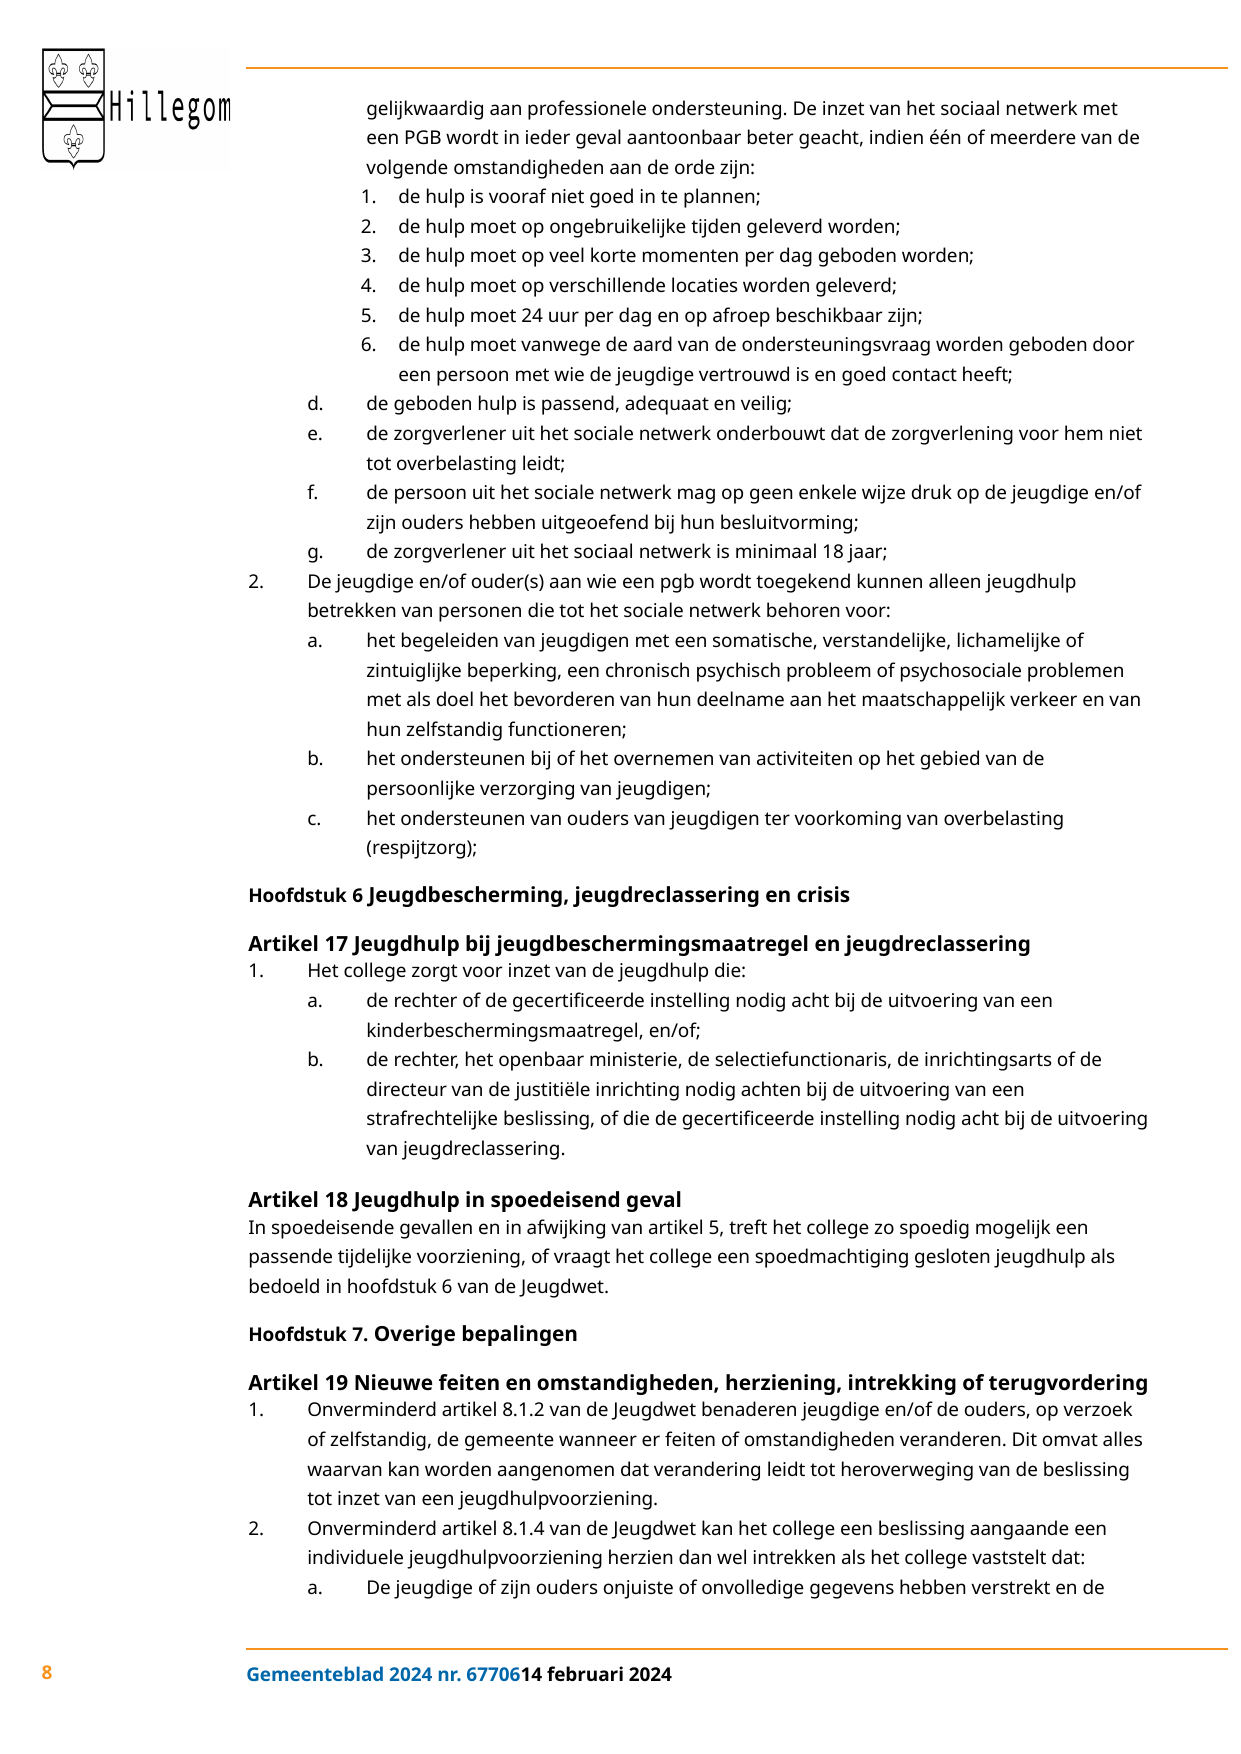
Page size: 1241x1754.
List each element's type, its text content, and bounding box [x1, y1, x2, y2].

text Hoofdstuk 6 Jeugdbescherming, jeugdreclassering en crisis [248, 880, 1152, 908]
list gelijkwaardig aan professionele ondersteuning. De inzet van het sociaal netwerk met een PGB wordt in ieder geval aantoonbaar beter geacht, indien één of meerdere van de volgende omstandigheden aan de orde zijn: [307, 95, 1152, 180]
list De jeugdige of zijn ouders onjuiste of onvolledige gegevens hebben verstrekt en de [307, 1574, 1152, 1600]
list de zorgverlener uit het sociaal netwerk is minimaal 18 jaar; [307, 538, 1152, 564]
list Het college zorgt voor inzet van de jeugdhulp die: [248, 958, 1152, 983]
list de zorgverlener uit het sociale netwerk onderbouwt dat de zorgverlening voor hem niet tot overbelasting leidt; [307, 420, 1152, 476]
list het ondersteunen van ouders van jeugdigen ter voorkoming van overbelasting (respijtzorg); [307, 805, 1152, 860]
list het begeleiden van jeugdigen met een somatische, verstandelijke, lichamelijke of zintuiglijke beperking, een chronisch psychisch probleem of psychosociale problemen met als doel het bevorderen van hun deelname aan het maatschappelijk verkeer en van hun zelfstandig functioneren; [307, 627, 1152, 742]
text Artikel 19 Nieuwe feiten en omstandigheden, herziening, intrekking of terugvordering [248, 1368, 1152, 1397]
list het ondersteunen bij of het overnemen van activiteiten op het gebied van de persoonlijke verzorging van jeugdigen; [307, 746, 1152, 801]
list de persoon uit het sociale netwerk mag op geen enkele wijze druk op de jeugdige en/of zijn ouders hebben uitgeoefend bij hun besluitvorming; [307, 479, 1152, 535]
list de geboden hulp is passend, adequaat en veilig; [307, 391, 1152, 416]
text Artikel 17 Jeugdhulp bij jeugdbeschermingsmaatregel en jeugdreclassering [248, 929, 1152, 958]
list de rechter of de gecertificeerde instelling nodig acht bij de uitvoering van een kinderbeschermingsmaatregel, en/of; [307, 987, 1152, 1043]
list De jeugdige en/of ouder(s) aan wie een pgb wordt toegekend kunnen alleen jeugdhulp betrekken van personen die tot het sociale netwerk behoren voor: [248, 568, 1152, 623]
list de hulp moet vanwege de aard van de ondersteuningsvraag worden geboden door een persoon met wie de jeugdige vertrouwd is en goed contact heeft; [361, 331, 1152, 387]
list de rechter, het openbaar ministerie, de selectiefunctionaris, de inrichtingsarts of de directeur van de justitiële inrichting nodig achten bij de uitvoering van een strafrechtelijke beslissing, of die de gecertificeerde instelling nodig acht bij de uitvoering van jeugdreclassering. [307, 1046, 1152, 1161]
list de hulp moet op verschillende locaties worden geleverd; [361, 272, 1152, 298]
list de hulp moet 24 uur per dag en op afroep beschikbaar zijn; [361, 302, 1152, 328]
list de hulp moet op veel korte momenten per dag geboden worden; [361, 243, 1152, 268]
text Hoofdstuk 7. Overige bepalingen [248, 1319, 1152, 1347]
list de hulp moet op ongebruikelijke tijden geleverd worden; [361, 213, 1152, 239]
list Onverminderd artikel 8.1.2 van de Jeugdwet benaderen jeugdige en/of de ouders, op verzoek of zelfstandig, de gemeente wanneer er feiten of omstandigheden veranderen. Dit omvat alles waarvan kan worden aangenomen dat verandering leidt tot heroverweging van de beslissing tot inzet van een jeugdhulpvoorziening. [248, 1397, 1152, 1511]
list de hulp is vooraf niet goed in te plannen; [361, 183, 1152, 209]
picture [41, 47, 231, 172]
list Onverminderd artikel 8.1.4 van de Jeugdwet kan het college een beslissing aangaande een individuele jeugdhulpvoorziening herzien dan wel intrekken als het college vaststelt dat: [248, 1515, 1152, 1570]
text In spoedeisende gevallen en in afwijking van artikel 5, treft het college zo spoedig mogelijk een passende tijdelijke voorziening, of vraagt het college een spoedmachtiging gesloten jeugdhulp als bedoeld in hoofdstuk 6 van de Jeugdwet. [248, 1214, 1152, 1299]
text Artikel 18 Jeugdhulp in spoedeisend geval [248, 1186, 1152, 1214]
